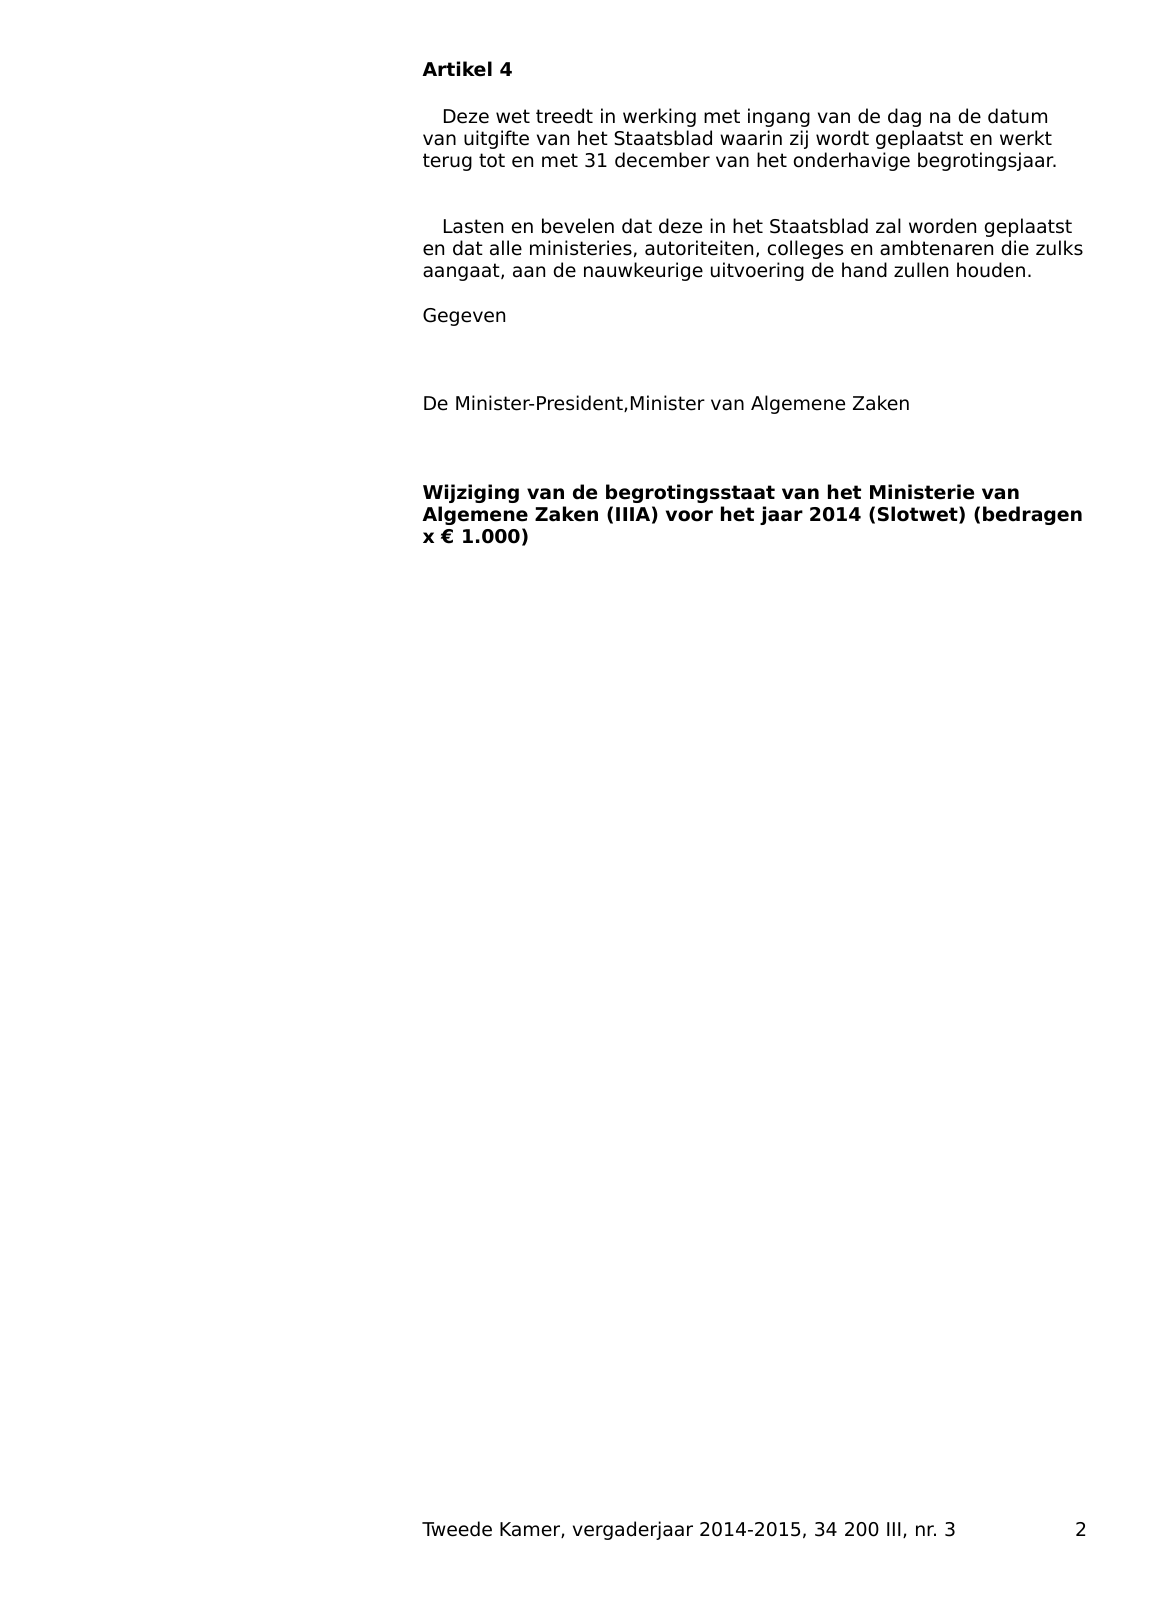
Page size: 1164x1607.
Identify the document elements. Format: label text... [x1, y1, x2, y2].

text Lasten en bevelen dat deze in het Staatsblad zal worden geplaatst en dat alle ministeries, autoriteiten, colleges en ambtenaren die zulks aangaat, aan de nauwkeurige uitvoering de hand zullen houden. [422, 216, 1087, 282]
text De Minister-President,Minister van Algemene Zaken [422, 393, 1087, 415]
subtitle Artikel 4 [422, 59, 1087, 81]
text Gegeven [422, 304, 1087, 326]
text Deze wet treedt in werking met ingang van de dag na de datum van uitgifte van het Staatsblad waarin zij wordt geplaatst en werkt terug tot en met 31 december van het onderhavige begrotingsjaar. [422, 106, 1087, 172]
text Wijziging van de begrotingsstaat van het Ministerie van Algemene Zaken (IIIA) voor het jaar 2014 (Slotwet) (bedragen x € 1.000) [422, 482, 1087, 547]
